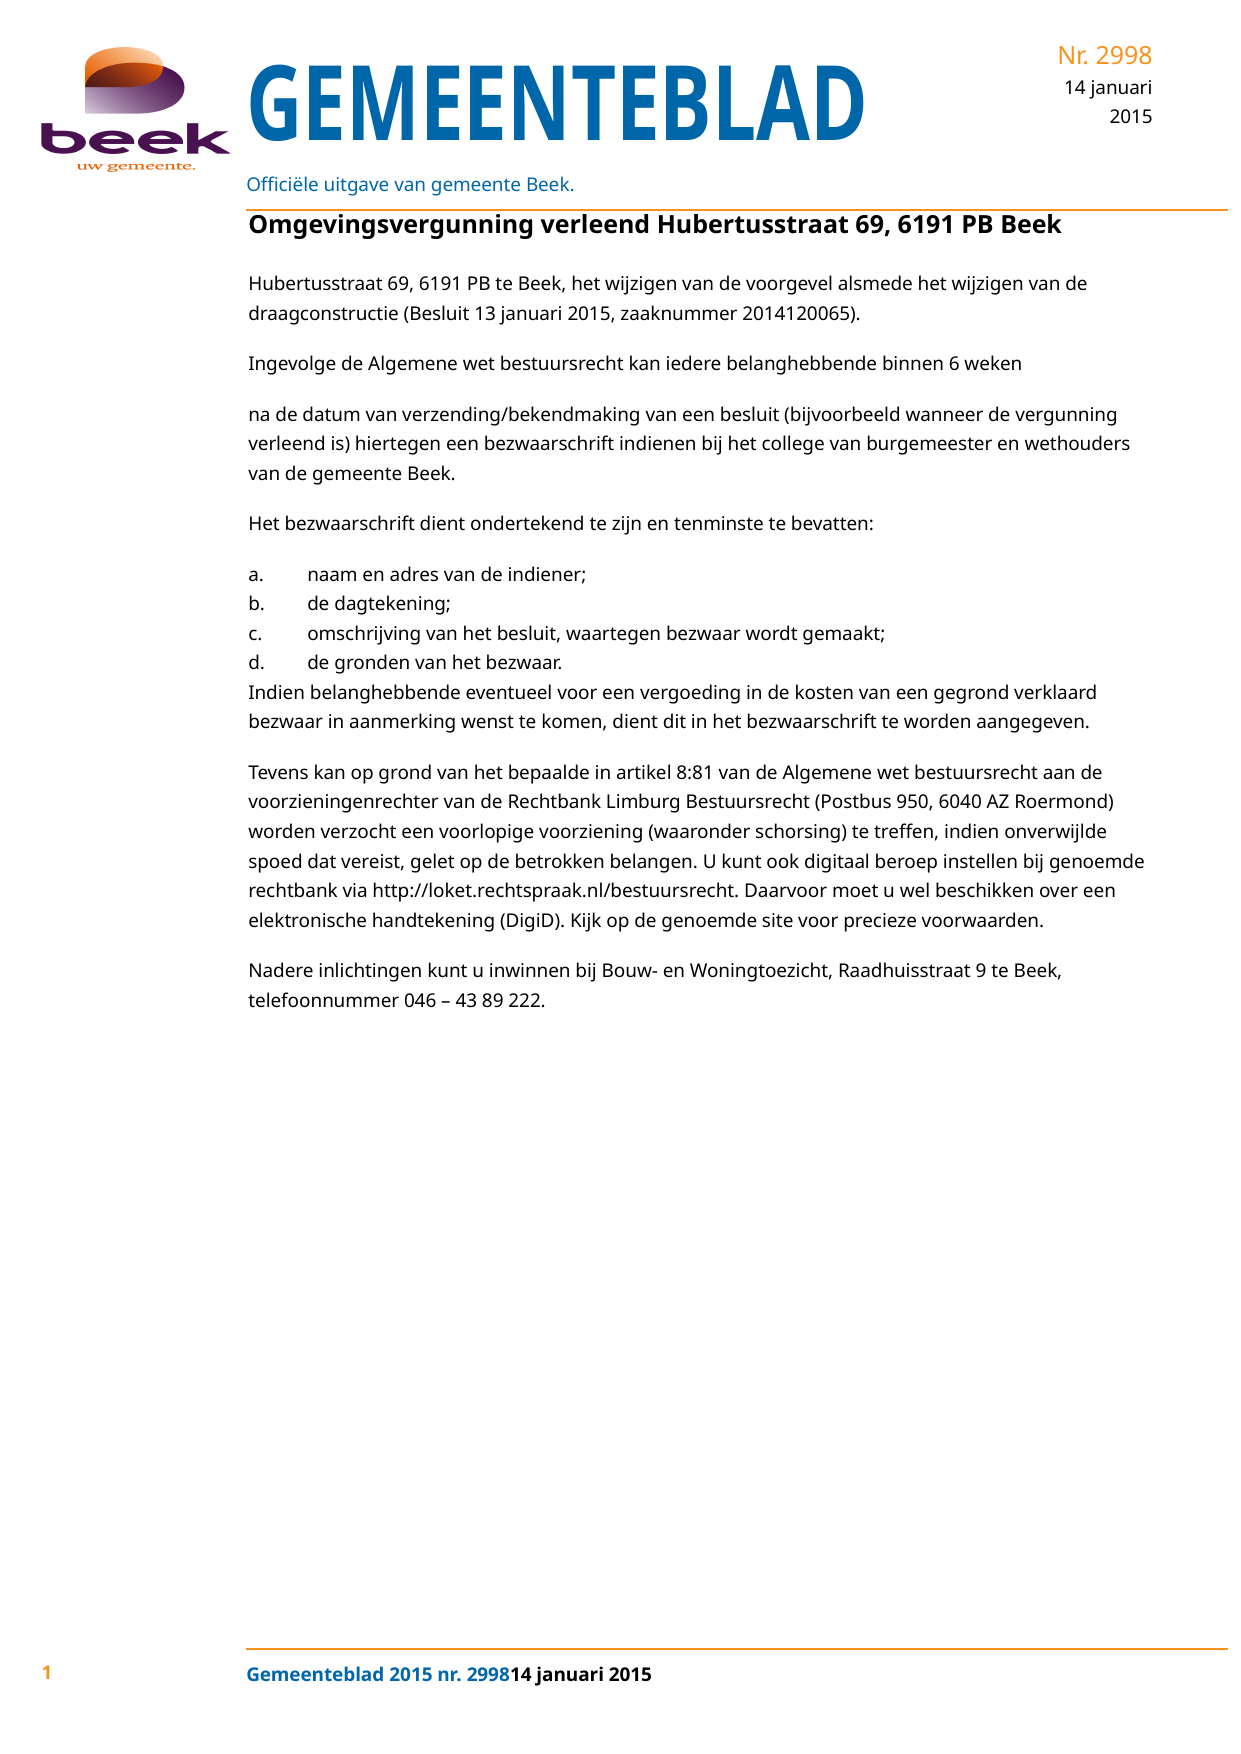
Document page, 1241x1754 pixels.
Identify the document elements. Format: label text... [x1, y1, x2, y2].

picture [41, 47, 231, 172]
text Ingevolge de Algemene wet bestuursrecht kan iedere belanghebbende binnen 6 weken [248, 350, 1152, 376]
text Hubertusstraat 69, 6191 PB te Beek, het wijzigen van de voorgevel alsmede het wijzigen van de draagconstructie (Besluit 13 januari 2015, zaaknummer 2014120065). [248, 270, 1152, 326]
list de gronden van het bezwaar. [248, 649, 1152, 675]
text Indien belanghebbende eventueel voor een vergoeding in de kosten van een gegrond verklaard bezwaar in aanmerking wenst te komen, dient dit in het bezwaarschrift te worden aangegeven. [248, 679, 1152, 734]
text Nadere inlichtingen kunt u inwinnen bij Bouw- en Woningtoezicht, Raadhuisstraat 9 te Beek, telefoonnummer 046 – 43 89 222. [248, 957, 1152, 1013]
text Omgevingsvergunning verleend Hubertusstraat 69, 6191 PB Beek [248, 211, 1152, 241]
text Tevens kan op grond van het bepaalde in artikel 8:81 van de Algemene wet bestuursrecht aan de voorzieningenrechter van de Rechtbank Limburg Bestuursrecht (Postbus 950, 6040 AZ Roermond) worden verzocht een voorlopige voorziening (waaronder schorsing) te treffen, indien onverwijlde spoed dat vereist, gelet op de betrokken belangen. U kunt ook digitaal beroep instellen bij genoemde rechtbank via http://loket.rechtspraak.nl/bestuursrecht. Daarvoor moet u wel beschikken over een elektronische handtekening (DigiD). Kijk op de genoemde site voor precieze voorwaarden. [248, 759, 1152, 933]
list de dagtekening; [248, 590, 1152, 616]
text na de datum van verzending/bekendmaking van een besluit (bijvoorbeeld wanneer de vergunning verleend is) hiertegen een bezwaarschrift indienen bij het college van burgemeester en wethouders van de gemeente Beek. [248, 401, 1152, 486]
list naam en adres van de indiener; [248, 561, 1152, 586]
list omschrijving van het besluit, waartegen bezwaar wordt gemaakt; [248, 620, 1152, 646]
text Het bezwaarschrift dient ondertekend te zijn en tenminste te bevatten: [248, 510, 1152, 536]
